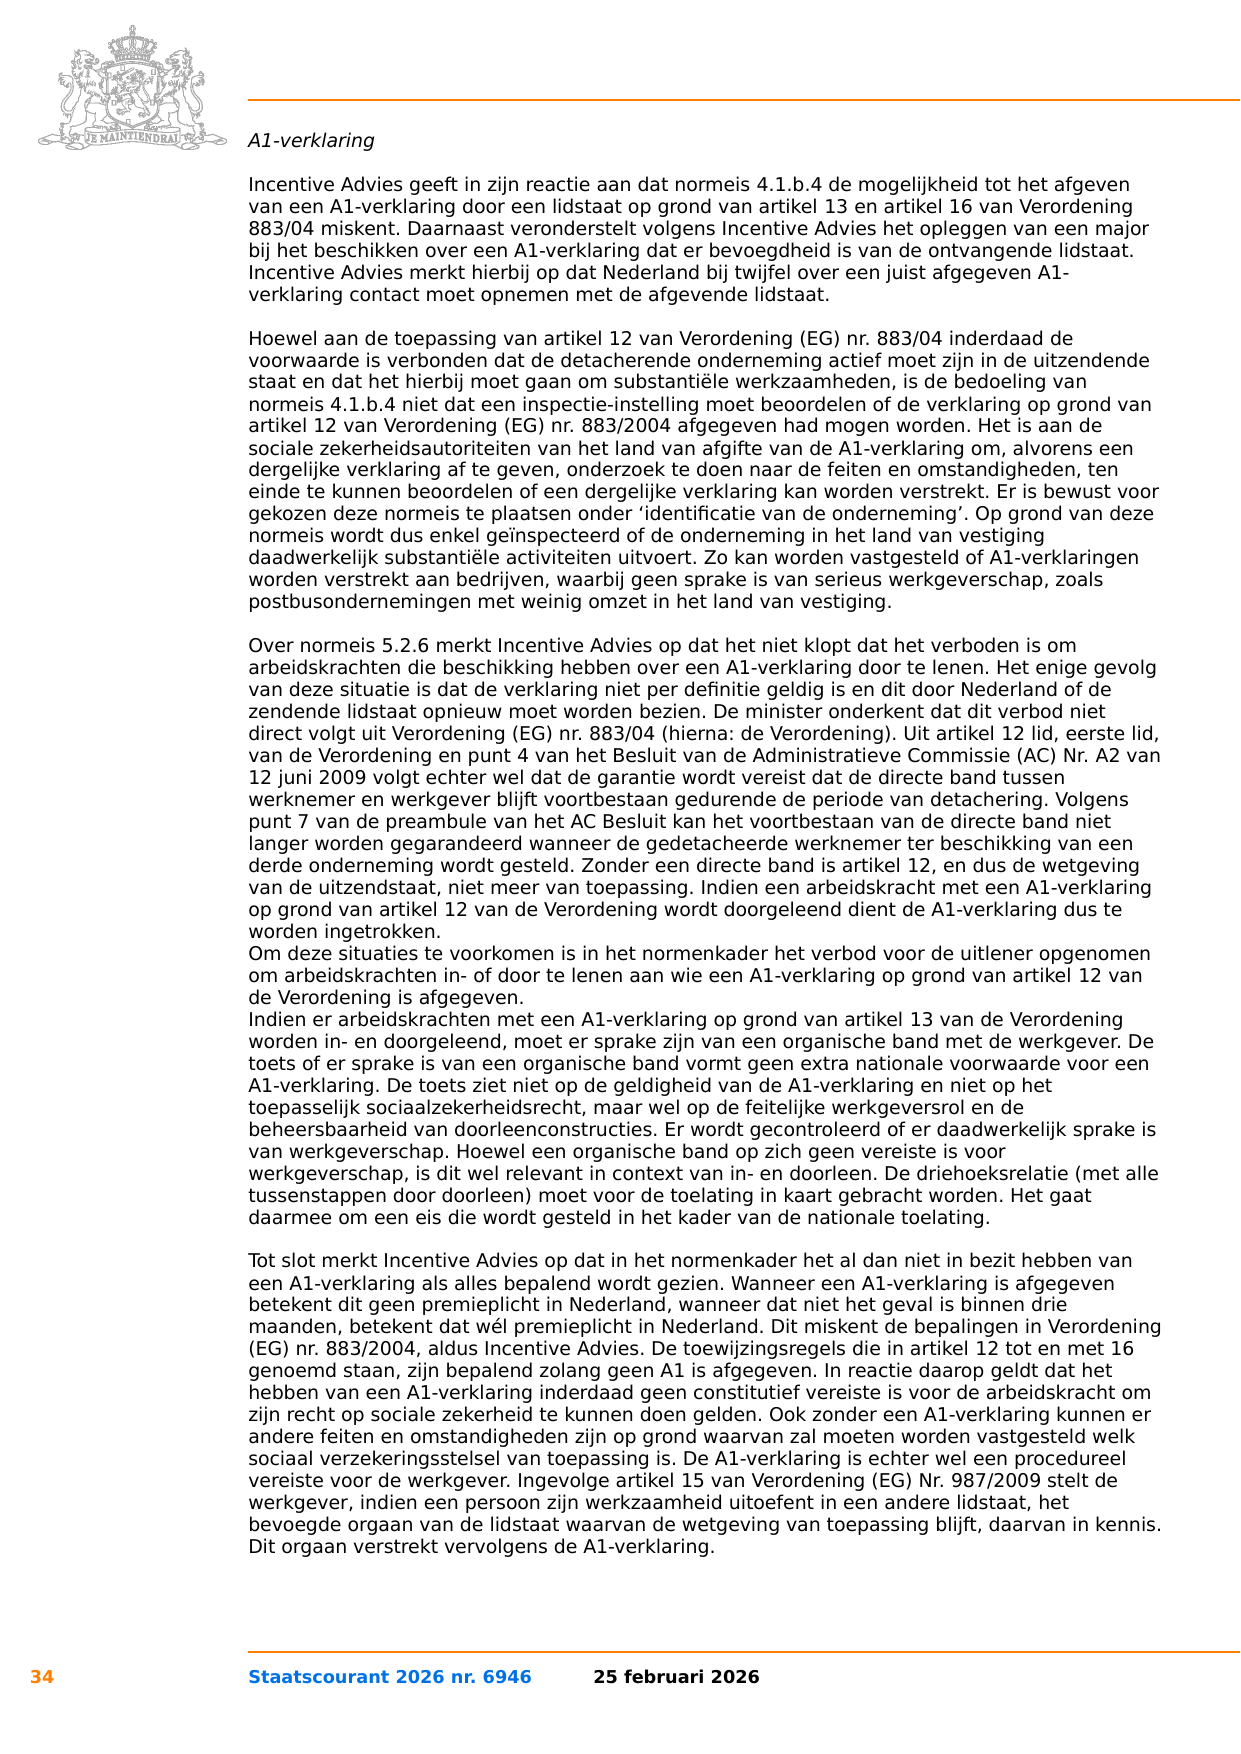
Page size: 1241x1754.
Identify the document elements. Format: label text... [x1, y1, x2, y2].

text Indien er arbeidskrachten met een A1-verklaring op grond van artikel 13 van de Verordening worden in- en doorgeleend, moet er sprake zijn van een organische band met de werkgever. De toets of er sprake is van een organische band vormt geen extra nationale voorwaarde voor een A1-verklaring. De toets ziet niet op de geldigheid van de A1-verklaring en niet op het toepasselijk sociaalzekerheidsrecht, maar wel op de feitelijke werkgeversrol en de beheersbaarheid van doorleenconstructies. Er wordt gecontroleerd of er daadwerkelijk sprake is van werkgeverschap. Hoewel een organische band op zich geen vereiste is voor werkgeverschap, is dit wel relevant in context van in- en doorleen. De driehoeksrelatie (met alle tussenstappen door doorleen) moet voor de toelating in kaart gebracht worden. Het gaat daarmee om een eis die wordt gesteld in het kader van de nationale toelating. [248, 1009, 1163, 1228]
text Incentive Advies geeft in zijn reactie aan dat normeis 4.1.b.4 de mogelijkheid tot het afgeven van een A1-verklaring door een lidstaat op grond van artikel 13 en artikel 16 van Verordening 883/04 miskent. Daarnaast veronderstelt volgens Incentive Advies het opleggen van een major bij het beschikken over een A1-verklaring dat er bevoegdheid is van de ontvangende lidstaat. Incentive Advies merkt hierbij op dat Nederland bij twijfel over een juist afgegeven A1-verklaring contact moet opnemen met de afgevende lidstaat. [248, 174, 1163, 306]
text Om deze situaties te voorkomen is in het normenkader het verbod voor de uitlener opgenomen om arbeidskrachten in- of door te lenen aan wie een A1-verklaring op grond van artikel 12 van de Verordening is afgegeven. [248, 943, 1163, 1009]
text Over normeis 5.2.6 merkt Incentive Advies op dat het niet klopt dat het verboden is om arbeidskrachten die beschikking hebben over een A1-verklaring door te lenen. Het enige gevolg van deze situatie is dat de verklaring niet per definitie geldig is en dit door Nederland of de zendende lidstaat opnieuw moet worden bezien. De minister onderkent dat dit verbod niet direct volgt uit Verordening (EG) nr. 883/04 (hierna: de Verordening). Uit artikel 12 lid, eerste lid, van de Verordening en punt 4 van het Besluit van de Administratieve Commissie (AC) Nr. A2 van 12 juni 2009 volgt echter wel dat de garantie wordt vereist dat de directe band tussen werknemer en werkgever blijft voortbestaan gedurende de periode van detachering. Volgens punt 7 van de preambule van het AC Besluit kan het voortbestaan van de directe band niet langer worden gegarandeerd wanneer de gedetacheerde werknemer ter beschikking van een derde onderneming wordt gesteld. Zonder een directe band is artikel 12, en dus de wetgeving van de uitzendstaat, niet meer van toepassing. Indien een arbeidskracht met een A1-verklaring op grond van artikel 12 van de Verordening wordt doorgeleend dient de A1-verklaring dus te worden ingetrokken. [248, 635, 1163, 943]
text Hoewel aan de toepassing van artikel 12 van Verordening (EG) nr. 883/04 inderdaad de voorwaarde is verbonden dat de detacherende onderneming actief moet zijn in de uitzendende staat en dat het hierbij moet gaan om substantiële werkzaamheden, is de bedoeling van normeis 4.1.b.4 niet dat een inspectie-instelling moet beoordelen of de verklaring op grond van artikel 12 van Verordening (EG) nr. 883/2004 afgegeven had mogen worden. Het is aan de sociale zekerheidsautoriteiten van het land van afgifte van de A1-verklaring om, alvorens een dergelijke verklaring af te geven, onderzoek te doen naar de feiten en omstandigheden, ten einde te kunnen beoordelen of een dergelijke verklaring kan worden verstrekt. Er is bewust voor gekozen deze normeis te plaatsen onder ‘identificatie van de onderneming’. Op grond van deze normeis wordt dus enkel geïnspecteerd of de onderneming in het land van vestiging daadwerkelijk substantiële activiteiten uitvoert. Zo kan worden vastgesteld of A1-verklaringen worden verstrekt aan bedrijven, waarbij geen sprake is van serieus werkgeverschap, zoals postbusondernemingen met weinig omzet in het land van vestiging. [248, 327, 1163, 613]
picture [38, 25, 227, 150]
subtitle A1-verklaring [248, 130, 1163, 152]
text Tot slot merkt Incentive Advies op dat in het normenkader het al dan niet in bezit hebben van een A1-verklaring als alles bepalend wordt gezien. Wanneer een A1-verklaring is afgegeven betekent dit geen premieplicht in Nederland, wanneer dat niet het geval is binnen drie maanden, betekent dat wél premieplicht in Nederland. Dit miskent de bepalingen in Verordening (EG) nr. 883/2004, aldus Incentive Advies. De toewijzingsregels die in artikel 12 tot en met 16 genoemd staan, zijn bepalend zolang geen A1 is afgegeven. In reactie daarop geldt dat het hebben van een A1-verklaring inderdaad geen constitutief vereiste is voor de arbeidskracht om zijn recht op sociale zekerheid te kunnen doen gelden. Ook zonder een A1-verklaring kunnen er andere feiten en omstandigheden zijn op grond waarvan zal moeten worden vastgesteld welk sociaal verzekeringsstelsel van toepassing is. De A1-verklaring is echter wel een procedureel vereiste voor de werkgever. Ingevolge artikel 15 van Verordening (EG) Nr. 987/2009 stelt de werkgever, indien een persoon zijn werkzaamheid uitoefent in een andere lidstaat, het bevoegde orgaan van de lidstaat waarvan de wetgeving van toepassing blijft, daarvan in kennis. Dit orgaan verstrekt vervolgens de A1-verklaring. [248, 1250, 1163, 1558]
